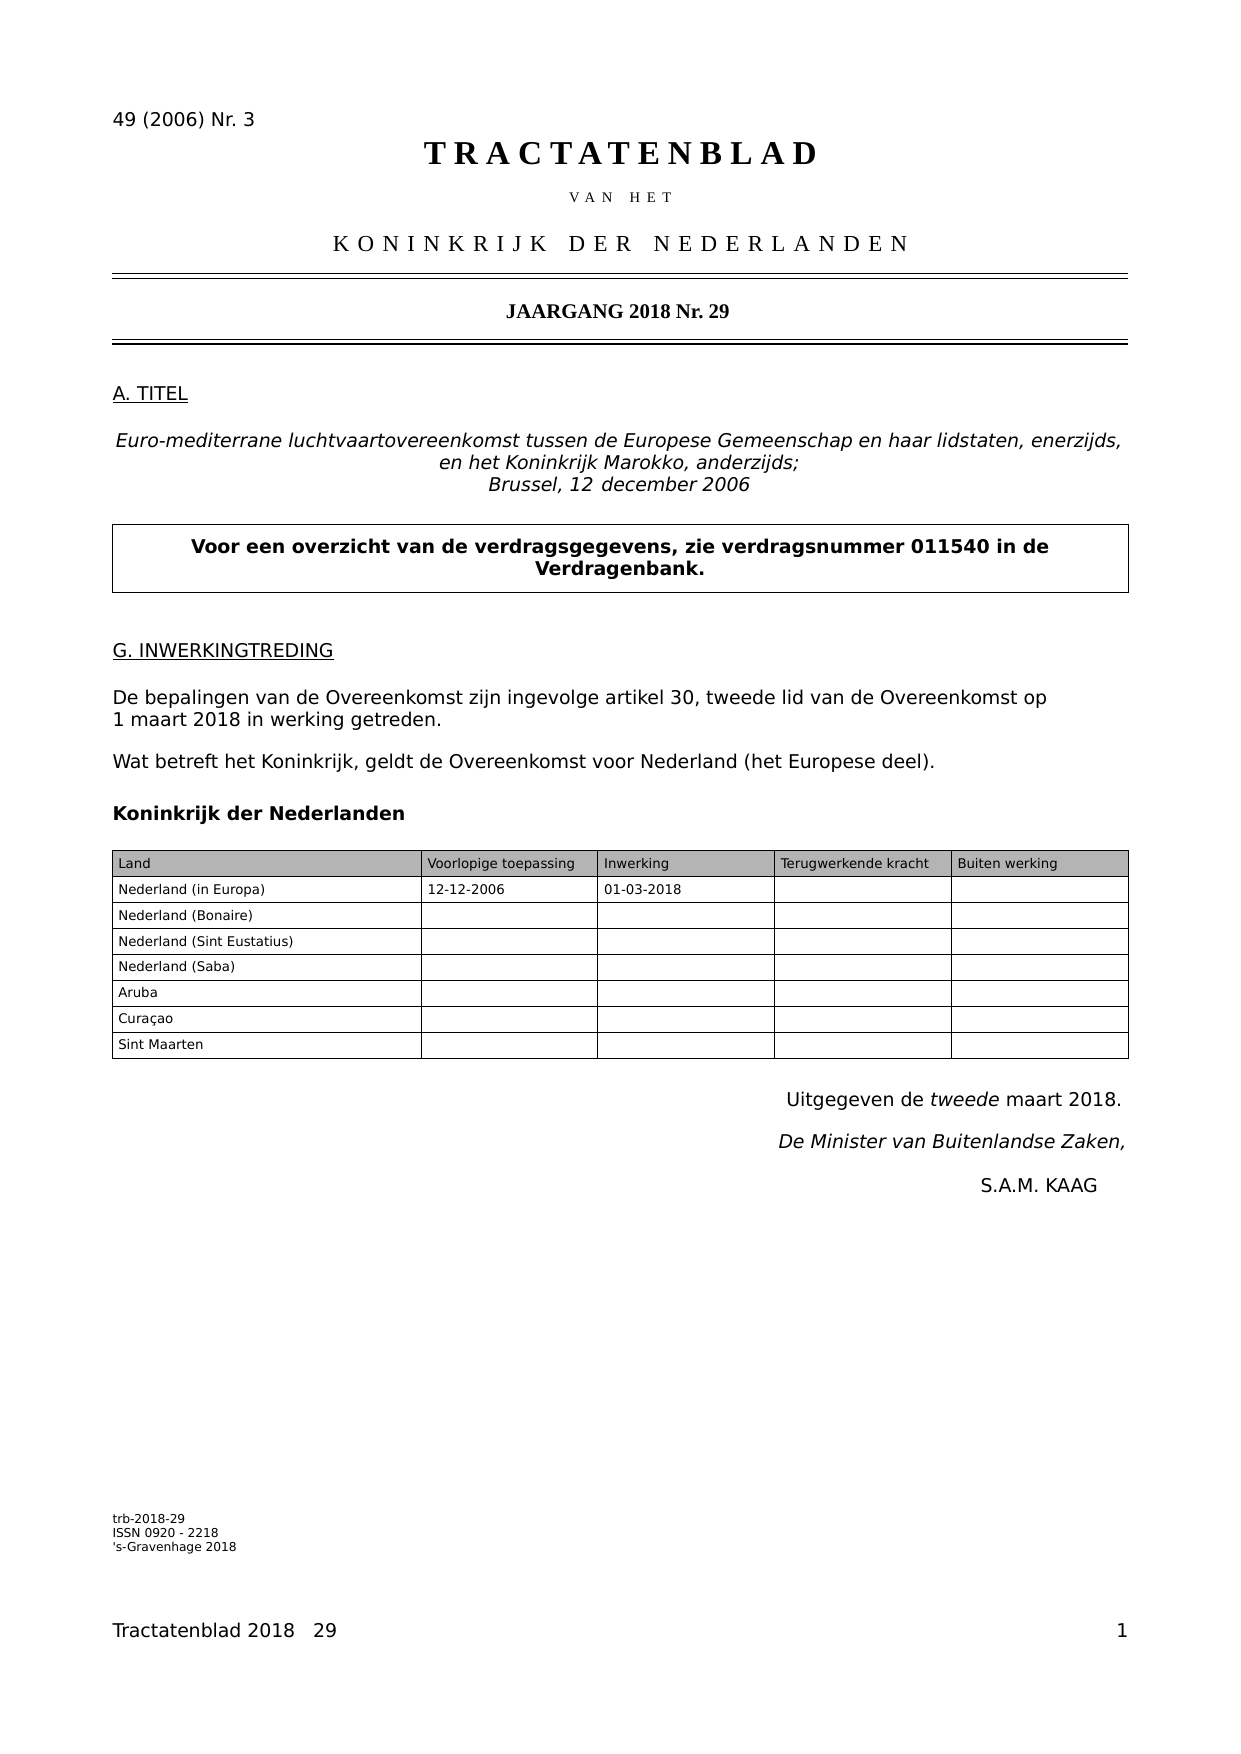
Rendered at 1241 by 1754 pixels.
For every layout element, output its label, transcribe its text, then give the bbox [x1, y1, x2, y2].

table_cell [775, 1033, 951, 1057]
table_cell Curaçao [113, 1007, 421, 1032]
table_cell [775, 903, 951, 928]
text VAN HET [112, 189, 1128, 206]
subtitle A. TITEL [112, 383, 1128, 405]
text Euro-mediterrane luchtvaartovereenkomst tussen de Europese Gemeenschap en haar lidstaten, enerzijds, en het Koninkrijk Marokko, anderzijds; [112, 430, 1128, 474]
table_cell [598, 903, 774, 928]
table_cell [775, 929, 951, 954]
table_cell [952, 981, 1128, 1006]
text KONINKRIJK DER NEDERLANDEN [112, 229, 1128, 256]
table_cell [598, 1007, 774, 1032]
table_cell [952, 877, 1128, 902]
table_cell 12-12-2006 [422, 877, 597, 902]
table_cell Nederland (Saba) [113, 955, 421, 980]
subtitle G. INWERKINGTREDING [112, 640, 1128, 662]
table_cell [422, 981, 597, 1006]
subtitle Koninkrijk der Nederlanden [112, 803, 1128, 825]
text Brussel, 12 december 2006 [112, 474, 1128, 496]
text JAARGANG 2018 Nr. 29 [112, 299, 1128, 323]
text Uitgegeven de tweede maart 2018. [112, 1088, 1128, 1111]
table_cell [952, 929, 1128, 954]
table_cell Nederland (Bonaire) [113, 903, 421, 928]
table_cell [422, 1007, 597, 1032]
table_header Buiten werking [952, 851, 1128, 876]
table_header Inwerking [598, 851, 774, 876]
text 49 (2006) Nr. 3 [112, 109, 1128, 131]
table_cell Nederland (Sint Eustatius) [113, 929, 421, 954]
table_cell [952, 903, 1128, 928]
text TRACTATENBLAD [112, 133, 1128, 172]
table_cell [775, 981, 951, 1006]
text Wat betreft het Koninkrijk, geldt de Overeenkomst voor Nederland (het Europese deel). [112, 751, 1128, 773]
table_header Land [113, 851, 421, 876]
table_cell Aruba [113, 981, 421, 1006]
text De bepalingen van de Overeenkomst zijn ingevolge artikel 30, tweede lid van de Overeenkomst op 1 maart 2018 in werking getreden. [112, 687, 1128, 731]
text 's-Gravenhage 2018 [112, 1540, 346, 1554]
table_header Terugwerkende kracht [775, 851, 951, 876]
table_cell [598, 1033, 774, 1057]
table_cell 01-03-2018 [598, 877, 774, 902]
text ISSN 0920 - 2218 [112, 1526, 346, 1540]
table_cell [952, 1007, 1128, 1032]
text De Minister van Buitenlandse Zaken, S.A.M. KAAG [112, 1131, 1128, 1196]
table_cell [952, 955, 1128, 980]
table_cell [422, 903, 597, 928]
table_cell [598, 955, 774, 980]
table_cell [952, 1033, 1128, 1057]
table_cell [775, 955, 951, 980]
table_cell [598, 981, 774, 1006]
text trb-2018-29 [112, 1512, 346, 1526]
table_header Voorlopige toepassing [422, 851, 597, 876]
table_cell [775, 1007, 951, 1032]
table_cell Sint Maarten [113, 1033, 421, 1057]
table_cell [775, 877, 951, 902]
table_cell [422, 955, 597, 980]
table_cell Nederland (in Europa) [113, 877, 421, 902]
table_cell [422, 1033, 597, 1057]
table_cell [422, 929, 597, 954]
table_cell [598, 929, 774, 954]
